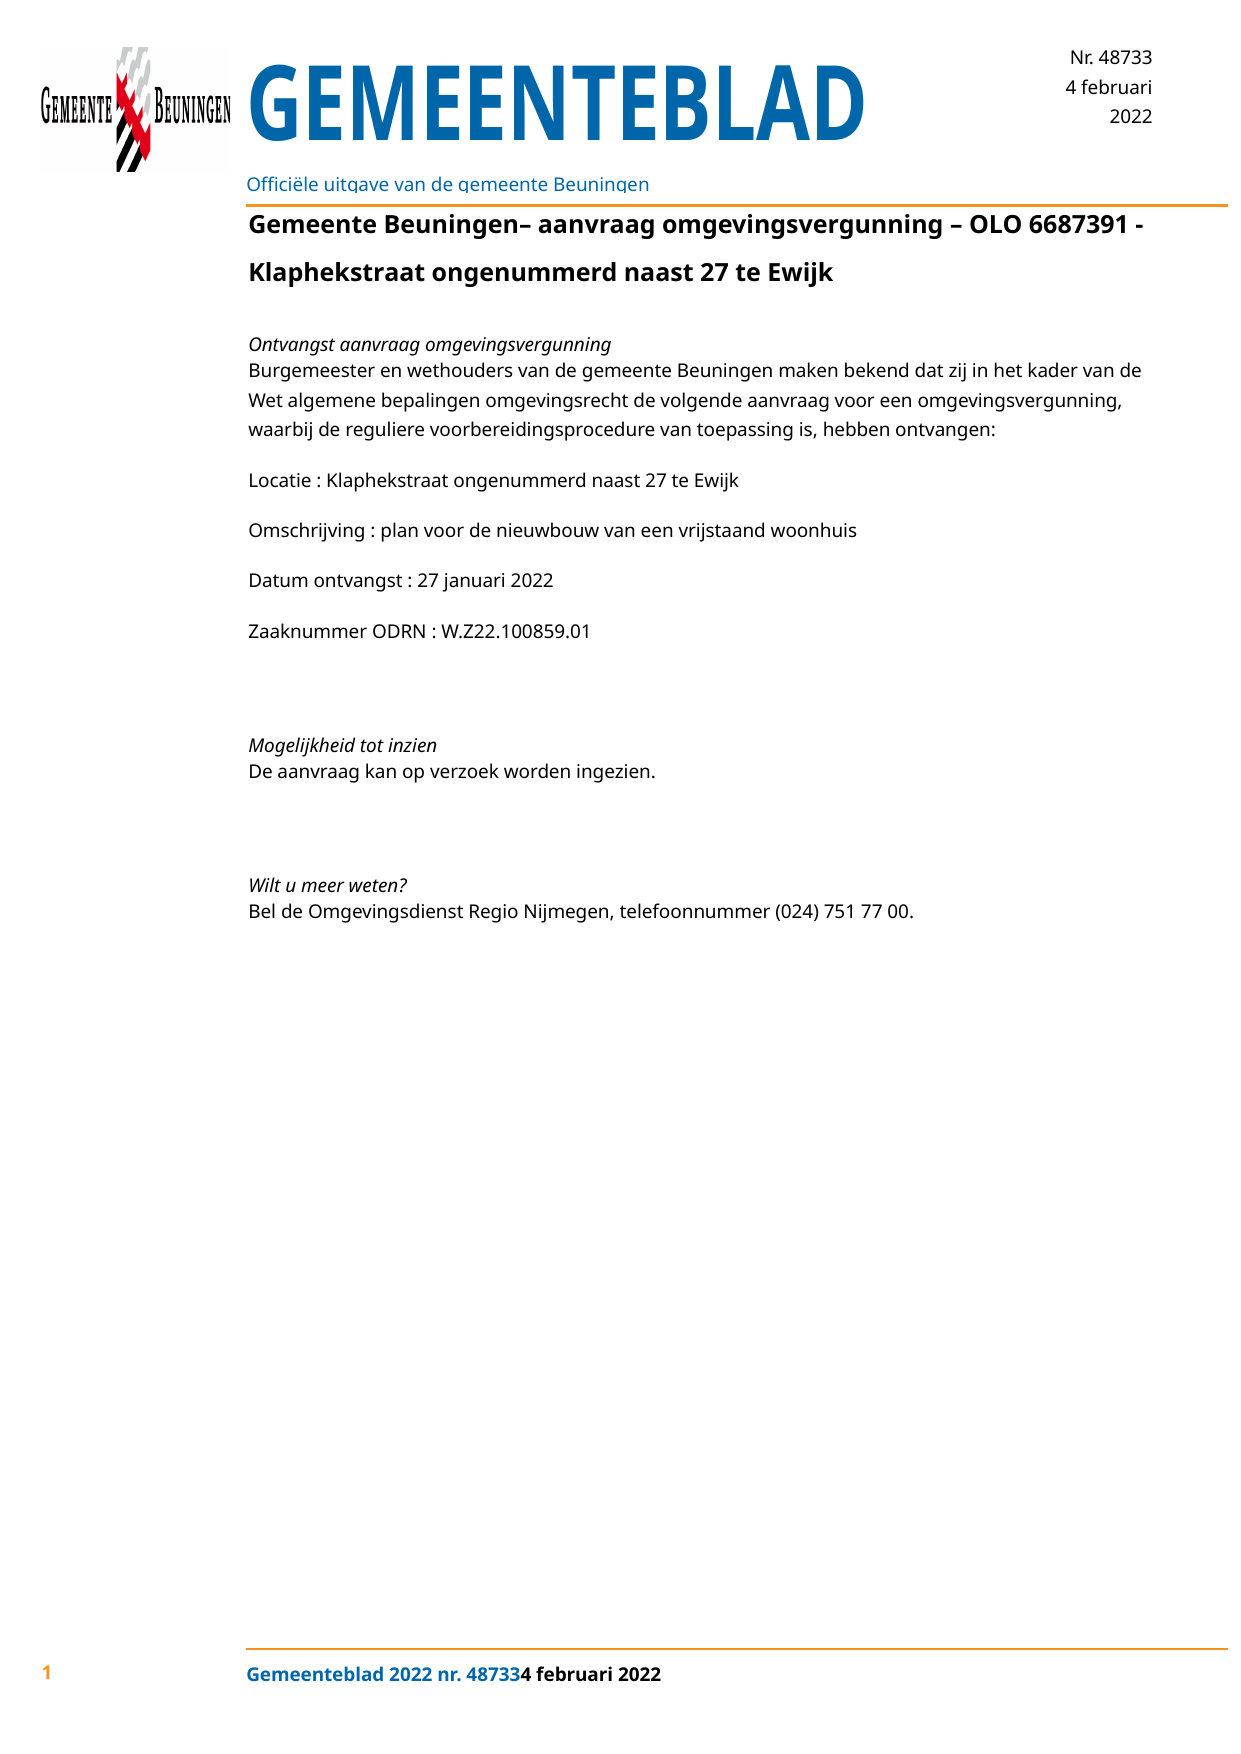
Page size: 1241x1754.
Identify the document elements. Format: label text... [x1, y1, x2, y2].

text Datum ontvangst : 27 januari 2022 [248, 568, 1152, 593]
text Wilt u meer weten? [248, 872, 1152, 898]
text De aanvraag kan op verzoek worden ingezien. [248, 758, 1152, 784]
text Zaaknummer ODRN : W.Z22.100859.01 [248, 618, 1152, 644]
text Mogelijkheid tot inzien [248, 732, 1152, 758]
text Burgemeester en wethouders van de gemeente Beuningen maken bekend dat zij in het kader van de Wet algemene bepalingen omgevingsrecht de volgende aanvraag voor een omgevingsvergunning, waarbij de reguliere voorbereidingsprocedure van toepassing is, hebben ontvangen: [248, 357, 1152, 442]
text Bel de Omgevingsdienst Regio Nijmegen, telefoonnummer (024) 751 77 00. [248, 898, 1152, 924]
text Omschrijving : plan voor de nieuwbouw van een vrijstaand woonhuis [248, 517, 1152, 543]
text Gemeente Beuningen– aanvraag omgevingsvergunning – OLO 6687391 - Klaphekstraat ongenummerd naast 27 te Ewijk [248, 207, 1152, 288]
text Ontvangst aanvraag omgevingsvergunning [248, 331, 1152, 357]
picture [41, 47, 231, 172]
text Locatie : Klaphekstraat ongenummerd naast 27 te Ewijk [248, 467, 1152, 492]
